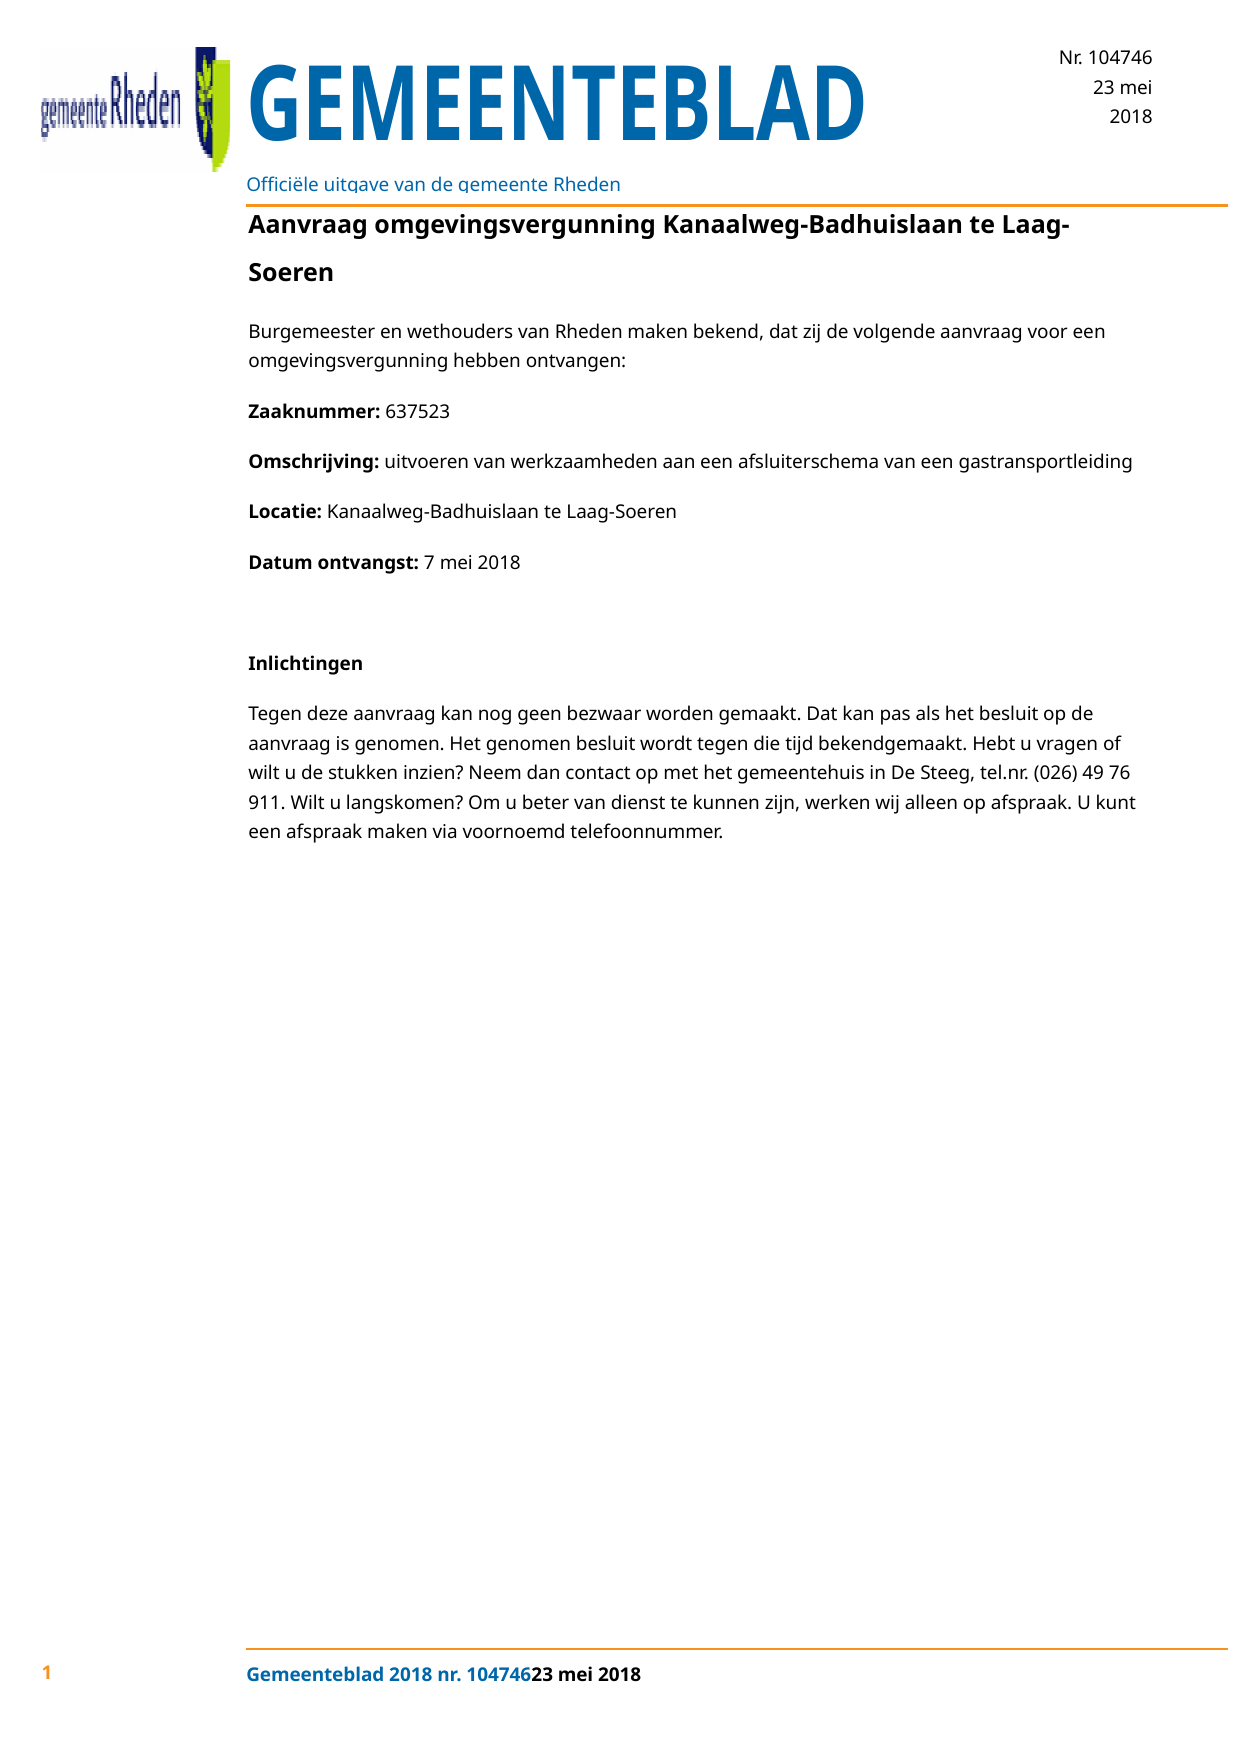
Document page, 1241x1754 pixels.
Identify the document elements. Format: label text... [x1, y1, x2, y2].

picture [41, 47, 231, 172]
text Omschrijving: uitvoeren van werkzaamheden aan een afsluiterschema van een gastransportleiding [248, 448, 1152, 474]
text Zaaknummer: 637523 [248, 398, 1152, 424]
text Aanvraag omgevingsvergunning Kanaalweg-Badhuislaan te Laag-Soeren [248, 207, 1152, 288]
text Datum ontvangst: 7 mei 2018 [248, 549, 1152, 575]
text Burgemeester en wethouders van Rheden maken bekend, dat zij de volgende aanvraag voor een omgevingsvergunning hebben ontvangen: [248, 318, 1152, 373]
text Tegen deze aanvraag kan nog geen bezwaar worden gemaakt. Dat kan pas als het besluit op de aanvraag is genomen. Het genomen besluit wordt tegen die tijd bekendgemaakt. Hebt u vragen of wilt u de stukken inzien? Neem dan contact op met het gemeentehuis in De Steeg, tel.nr. (026) 49 76 911. Wilt u langskomen? Om u beter van dienst te kunnen zijn, werken wij alleen op afspraak. U kunt een afspraak maken via voornoemd telefoonnummer. [248, 700, 1152, 844]
text Inlichtingen [248, 650, 1152, 676]
text Locatie: Kanaalweg-Badhuislaan te Laag-Soeren [248, 499, 1152, 524]
